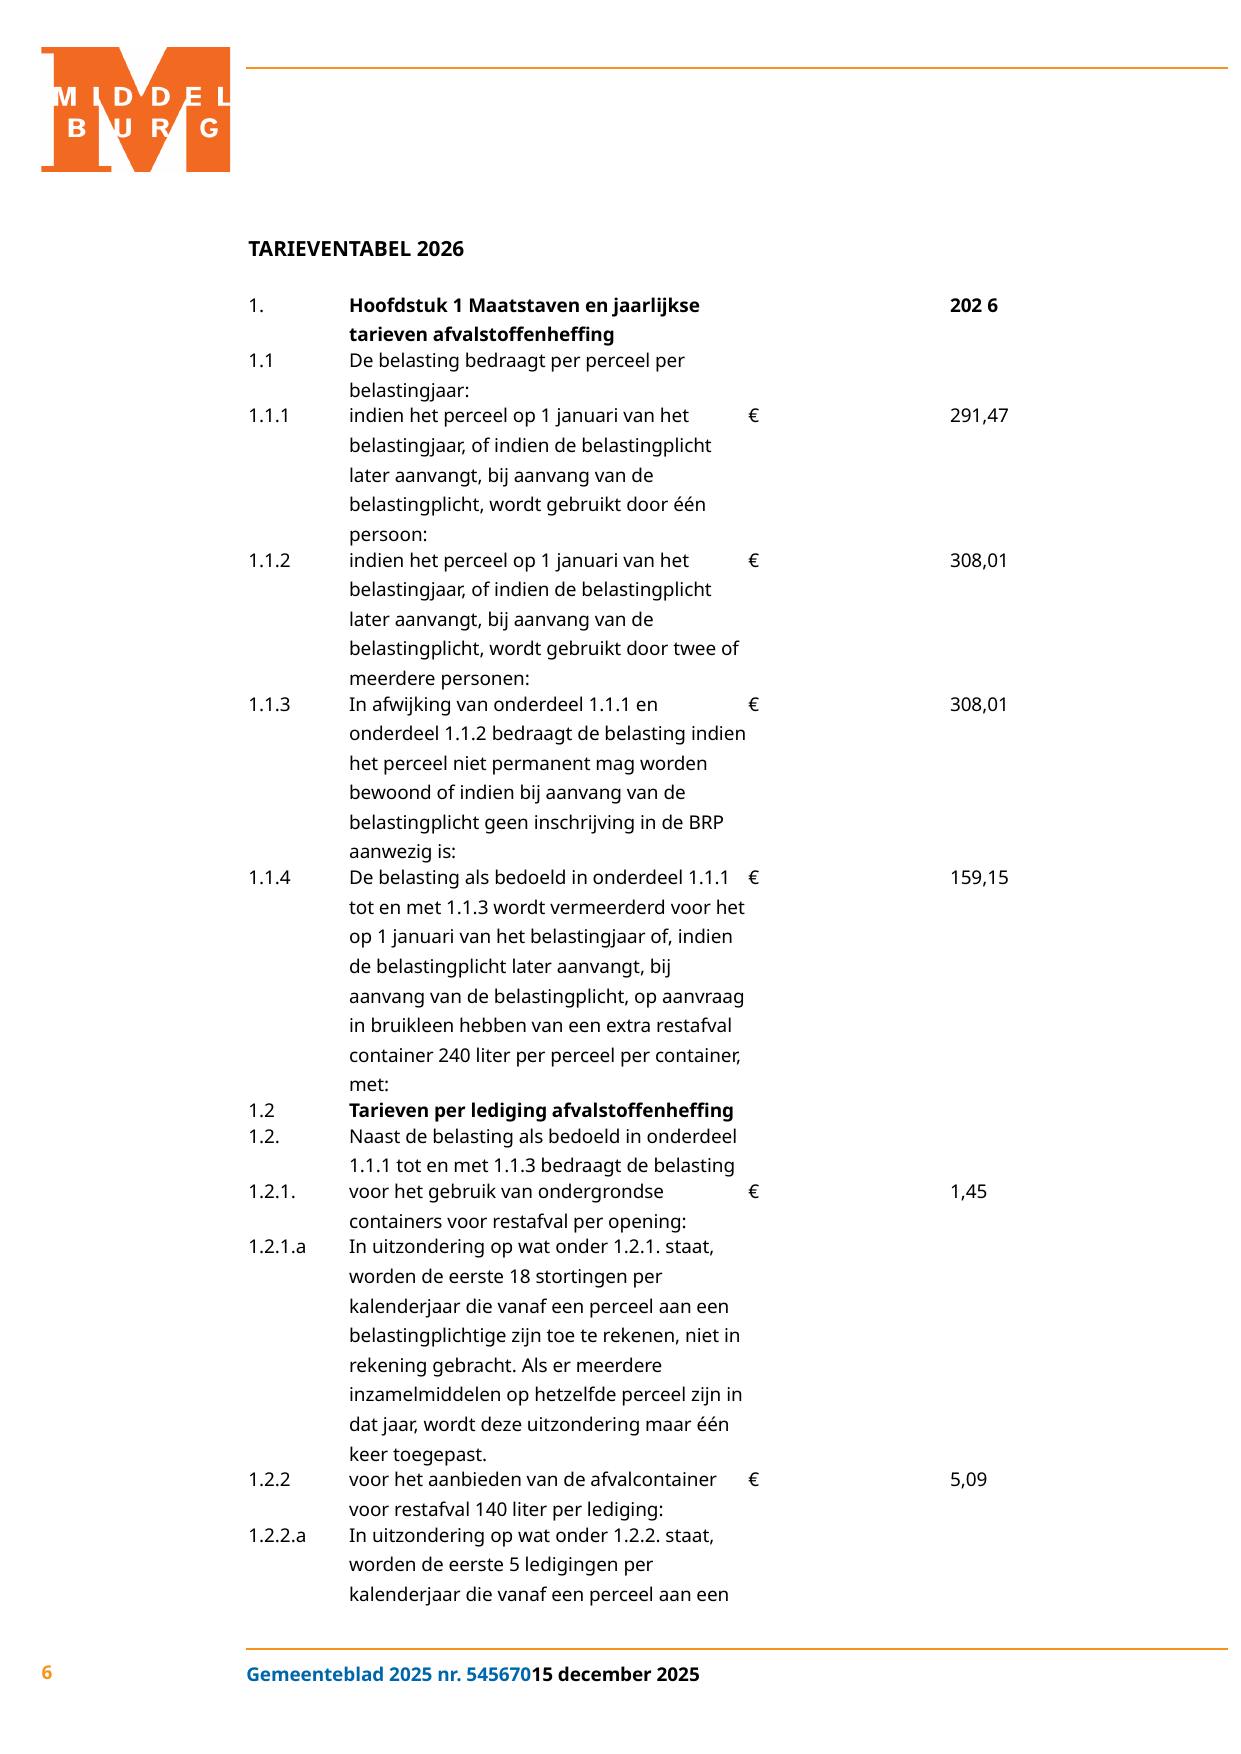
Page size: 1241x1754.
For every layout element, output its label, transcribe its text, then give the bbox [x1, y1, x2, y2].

table_cell Naast de belasting als bedoeld in onderdeel 1.1.1 tot en met 1.1.3 bedraagt de belasting [349, 1123, 748, 1178]
table_cell [950, 1097, 1152, 1123]
table_cell 1.1.4 [248, 865, 349, 1097]
table_header [748, 292, 950, 347]
table_cell Tarieven per lediging afvalstoffenheffing [349, 1097, 748, 1123]
table_cell voor het gebruik van ondergrondse containers voor restafval per opening: [349, 1178, 748, 1234]
table_cell € [748, 547, 950, 691]
table_cell 1.2 [248, 1097, 349, 1123]
table_cell De belasting bedraagt per perceel per belastingjaar: [349, 348, 748, 403]
table_cell [950, 1522, 1152, 1607]
table_cell 1.1.1 [248, 403, 349, 547]
table_cell € [748, 691, 950, 864]
table_cell [748, 348, 950, 403]
table_cell 1.1.3 [248, 691, 349, 864]
table_cell 1.2.2 [248, 1466, 349, 1522]
table_cell [950, 1234, 1152, 1466]
table_cell 1.2.2.a [248, 1522, 349, 1607]
table_cell [950, 348, 1152, 403]
table_header 202 6 [950, 292, 1152, 347]
table_cell 1.2.1. [248, 1178, 349, 1234]
table_cell [748, 1234, 950, 1466]
table_cell 159,15 [950, 865, 1152, 1097]
table_cell 1.2. [248, 1123, 349, 1178]
table_cell indien het perceel op 1 januari van het belastingjaar, of indien de belastingplicht later aanvangt, bij aanvang van de belastingplicht, wordt gebruikt door twee of meerdere personen: [349, 547, 748, 691]
table_cell € [748, 403, 950, 547]
text TARIEVENTABEL 2026 [248, 234, 1152, 262]
table_cell € [748, 1466, 950, 1522]
table_cell In afwijking van onderdeel 1.1.1 en onderdeel 1.1.2 bedraagt de belasting indien het perceel niet permanent mag worden bewoond of indien bij aanvang van de belastingplicht geen inschrijving in de BRP aanwezig is: [349, 691, 748, 864]
table_cell 308,01 [950, 691, 1152, 864]
table_cell [748, 1097, 950, 1123]
table_cell [748, 1522, 950, 1607]
table_cell In uitzondering op wat onder 1.2.1. staat, worden de eerste 18 stortingen per kalenderjaar die vanaf een perceel aan een belastingplichtige zijn toe te rekenen, niet in rekening gebracht. Als er meerdere inzamelmiddelen op hetzelfde perceel zijn in dat jaar, wordt deze uitzondering maar één keer toegepast. [349, 1234, 748, 1466]
table_cell indien het perceel op 1 januari van het belastingjaar, of indien de belastingplicht later aanvangt, bij aanvang van de belastingplicht, wordt gebruikt door één persoon: [349, 403, 748, 547]
table_cell 308,01 [950, 547, 1152, 691]
table_header Hoofdstuk 1 Maatstaven en jaarlijkse tarieven afvalstoffenheffing [349, 292, 748, 347]
table_cell € [748, 865, 950, 1097]
table_cell [748, 1123, 950, 1178]
table_header 1. [248, 292, 349, 347]
table_cell De belasting als bedoeld in onderdeel 1.1.1 tot en met 1.1.3 wordt vermeerderd voor het op 1 januari van het belastingjaar of, indien de belastingplicht later aanvangt, bij aanvang van de belastingplicht, op aanvraag in bruikleen hebben van een extra restafval container 240 liter per perceel per container, met: [349, 865, 748, 1097]
table_cell [950, 1123, 1152, 1178]
table_cell € [748, 1178, 950, 1234]
table_cell 1.1 [248, 348, 349, 403]
picture [41, 47, 231, 172]
table_cell 1,45 [950, 1178, 1152, 1234]
table_cell 5,09 [950, 1466, 1152, 1522]
table_cell 291,47 [950, 403, 1152, 547]
table_cell 1.2.1.a [248, 1234, 349, 1466]
table_cell In uitzondering op wat onder 1.2.2. staat, worden de eerste 5 ledigingen per kalenderjaar die vanaf een perceel aan een [349, 1522, 748, 1607]
table_cell voor het aanbieden van de afvalcontainer voor restafval 140 liter per lediging: [349, 1466, 748, 1522]
table_cell 1.1.2 [248, 547, 349, 691]
